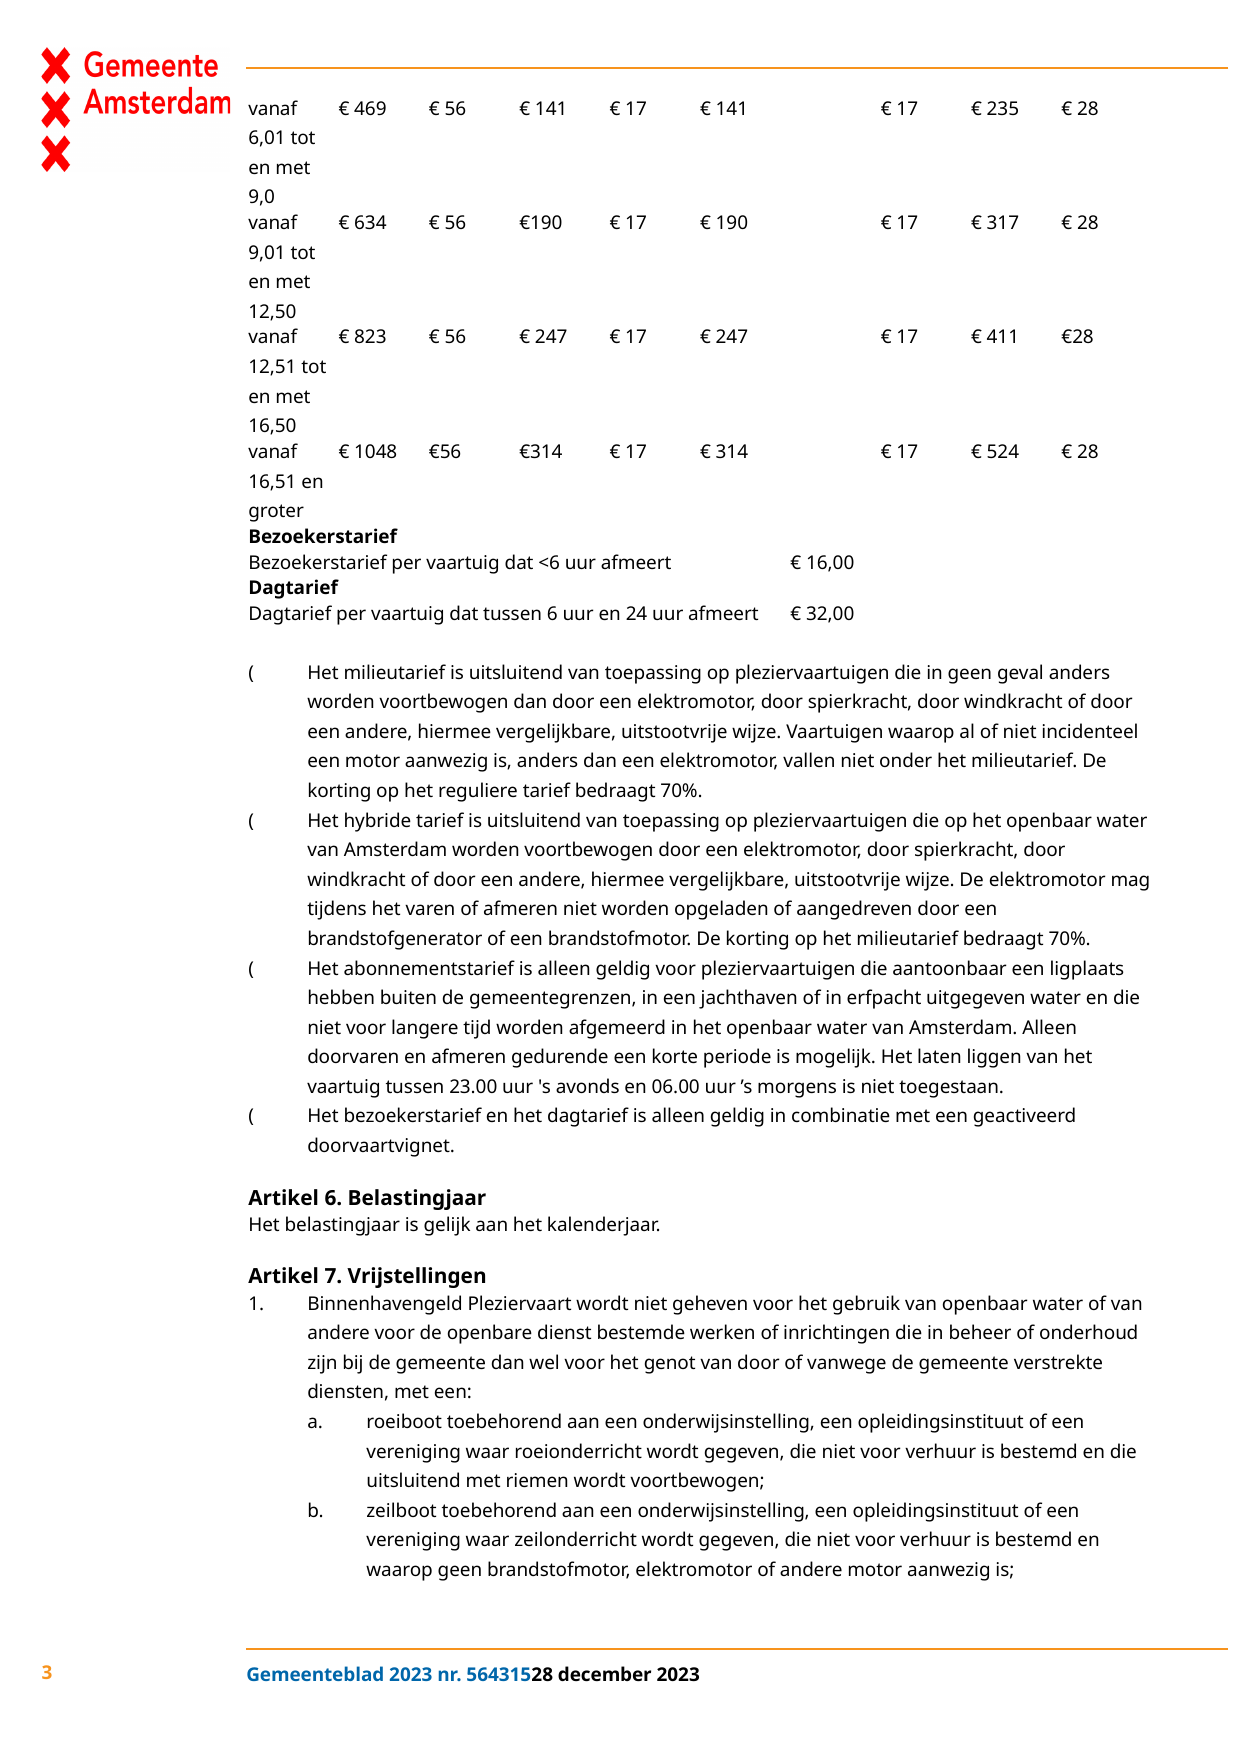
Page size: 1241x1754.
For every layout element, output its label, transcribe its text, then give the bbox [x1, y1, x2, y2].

list Het hybride tarief is uitsluitend van toepassing op pleziervaartuigen die op het openbaar water van Amsterdam worden voortbewogen door een elektromotor, door spierkracht, door windkracht of door een andere, hiermee vergelijkbare, uitstootvrije wijze. De elektromotor mag tijdens het varen of afmeren niet worden opgeladen of aangedreven door een brandstofgenerator of een brandstofmotor. De korting op het milieutarief bedraagt 70%. [248, 807, 1152, 951]
table_cell € 314 [700, 438, 881, 523]
table_cell €190 [519, 209, 609, 324]
table_cell € 411 [971, 324, 1061, 438]
table_cell € 141 [700, 95, 881, 209]
table_cell Bezoekerstarief per vaartuig dat <6 uur afmeert [248, 549, 790, 574]
list Het abonnementstarief is alleen geldig voor pleziervaartuigen die aantoonbaar een ligplaats hebben buiten de gemeentegrenzen, in een jachthaven of in erfpacht uitgegeven water en die niet voor langere tijd worden afgemeerd in het openbaar water van Amsterdam. Alleen doorvaren en afmeren gedurende een korte periode is mogelijk. Het laten liggen van het vaartuig tussen 23.00 uur 's avonds en 06.00 uur ’s morgens is niet toegestaan. [248, 955, 1152, 1099]
table_cell € 17 [881, 438, 971, 523]
table_cell € 17 [609, 95, 700, 209]
table_cell €56 [429, 438, 519, 523]
picture [41, 47, 231, 172]
text Artikel 7. Vrijstellingen [248, 1261, 1152, 1290]
table_cell € 235 [971, 95, 1061, 209]
table_cell € 17 [609, 438, 700, 523]
list Het milieutarief is uitsluitend van toepassing op pleziervaartuigen die in geen geval anders worden voortbewogen dan door een elektromotor, door spierkracht, door windkracht of door een andere, hiermee vergelijkbare, uitstootvrije wijze. Vaartuigen waarop al of niet incidenteel een motor aanwezig is, anders dan een elektromotor, vallen niet onder het milieutarief. De korting op het reguliere tarief bedraagt 70%. [248, 659, 1152, 803]
list Het bezoekerstarief en het dagtarief is alleen geldig in combinatie met een geactiveerd doorvaartvignet. [248, 1103, 1152, 1158]
table_cell Bezoekerstarief [248, 523, 1152, 549]
table_cell Dagtarief [248, 575, 1152, 600]
table_cell € 317 [971, 209, 1061, 324]
list Binnenhavengeld Pleziervaart wordt niet geheven voor het gebruik van openbaar water of van andere voor de openbare dienst bestemde werken of inrichtingen die in beheer of onderhoud zijn bij de gemeente dan wel voor het genot van door of vanwege de gemeente verstrekte diensten, met een: [248, 1290, 1152, 1404]
table_cell Dagtarief per vaartuig dat tussen 6 uur en 24 uur afmeert [248, 600, 790, 626]
table_cell € 28 [1061, 209, 1152, 324]
table_cell € 17 [609, 209, 700, 324]
table_cell € 141 [519, 95, 609, 209]
table_cell € 17 [609, 324, 700, 438]
table_cell € 17 [881, 95, 971, 209]
list roeiboot toebehorend aan een onderwijsinstelling, een opleidingsinstituut of een vereniging waar roeionderricht wordt gegeven, die niet voor verhuur is bestemd en die uitsluitend met riemen wordt voortbewogen; [307, 1408, 1152, 1493]
table_cell € 1048 [338, 438, 429, 523]
table_cell € 17 [881, 324, 971, 438]
table_cell € 823 [338, 324, 429, 438]
text Het belastingjaar is gelijk aan het kalenderjaar. [248, 1211, 1152, 1237]
table_cell € 190 [700, 209, 881, 324]
table_cell € 56 [429, 209, 519, 324]
list zeilboot toebehorend aan een onderwijsinstelling, een opleidingsinstituut of een vereniging waar zeilonderricht wordt gegeven, die niet voor verhuur is bestemd en waarop geen brandstofmotor, elektromotor of andere motor aanwezig is; [307, 1497, 1152, 1582]
table_cell € 28 [1061, 438, 1152, 523]
table_cell vanaf 12,51 tot en met 16,50 [248, 324, 338, 438]
table_cell € 17 [881, 209, 971, 324]
table_cell €28 [1061, 324, 1152, 438]
table_cell € 634 [338, 209, 429, 324]
table_cell vanaf 16,51 en groter [248, 438, 338, 523]
table_cell € 56 [429, 324, 519, 438]
table_cell € 469 [338, 95, 429, 209]
table_cell € 32,00 [790, 600, 1152, 626]
text Artikel 6. Belastingjaar [248, 1183, 1152, 1211]
table_cell € 524 [971, 438, 1061, 523]
table_cell € 247 [700, 324, 881, 438]
table_cell € 28 [1061, 95, 1152, 209]
table_cell vanaf 9,01 tot en met 12,50 [248, 209, 338, 324]
table_cell €314 [519, 438, 609, 523]
table_cell € 56 [429, 95, 519, 209]
table_cell vanaf 6,01 tot en met 9,0 [248, 95, 338, 209]
table_cell € 16,00 [790, 549, 1152, 574]
table_cell € 247 [519, 324, 609, 438]
